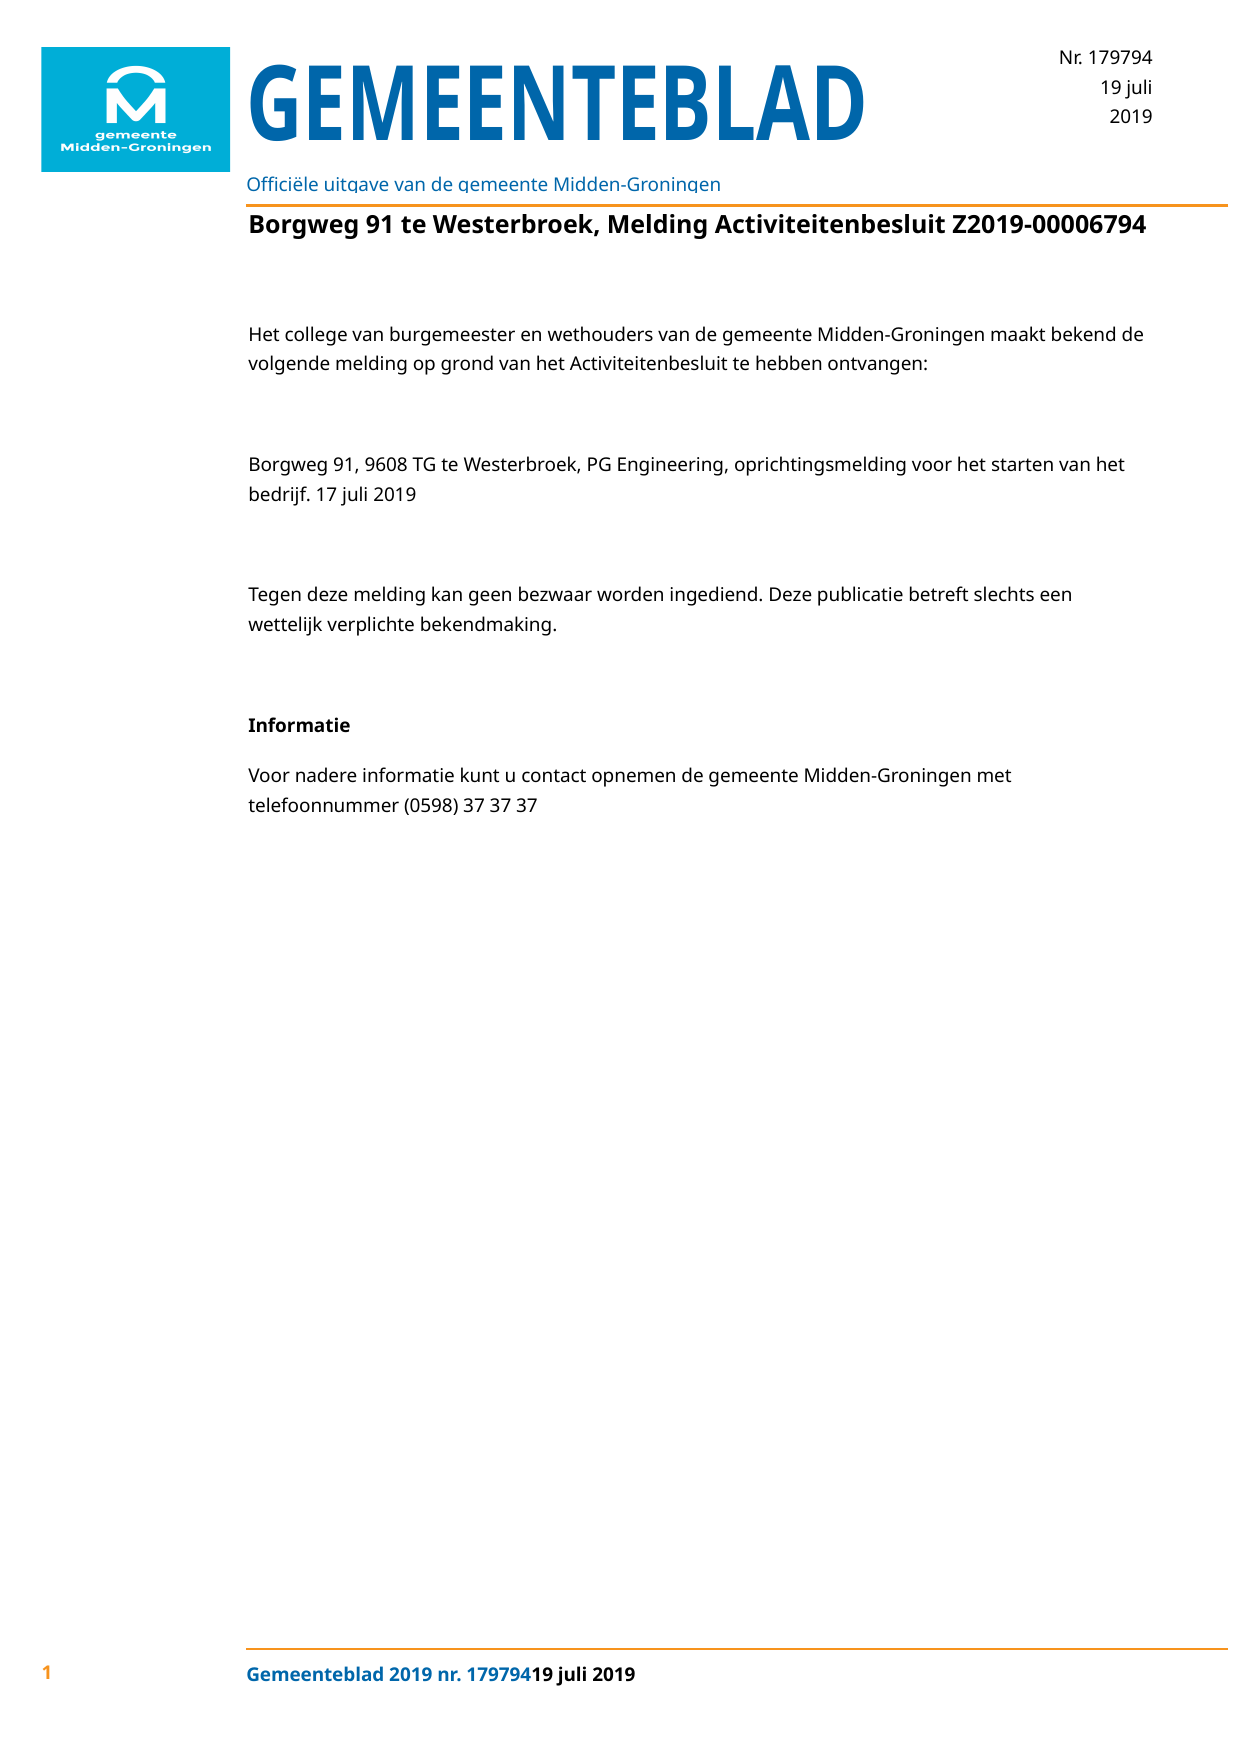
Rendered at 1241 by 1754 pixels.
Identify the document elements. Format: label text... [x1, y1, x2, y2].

text Borgweg 91 te Westerbroek, Melding Activiteitenbesluit Z2019-00006794 [248, 207, 1152, 241]
picture [107, 89, 165, 122]
text Voor nadere informatie kunt u contact opnemen de gemeente Midden-Groningen met telefoonnummer (0598) 37 37 37 [248, 762, 1152, 818]
text Informatie [248, 712, 1152, 738]
text Borgweg 91, 9608 TG te Westerbroek, PG Engineering, oprichtingsmelding voor het starten van het bedrijf. 17 juli 2019 [248, 451, 1152, 506]
text Tegen deze melding kan geen bezwaar worden ingediend. Deze publicatie betreft slechts een wettelijk verplichte bekendmaking. [248, 582, 1152, 637]
picture [108, 66, 164, 82]
text Het college van burgemeester en wethouders van de gemeente Midden-Groningen maakt bekend de volgende melding op grond van het Activiteitenbesluit te hebben ontvangen: [248, 321, 1152, 376]
picture [184, 146, 190, 153]
